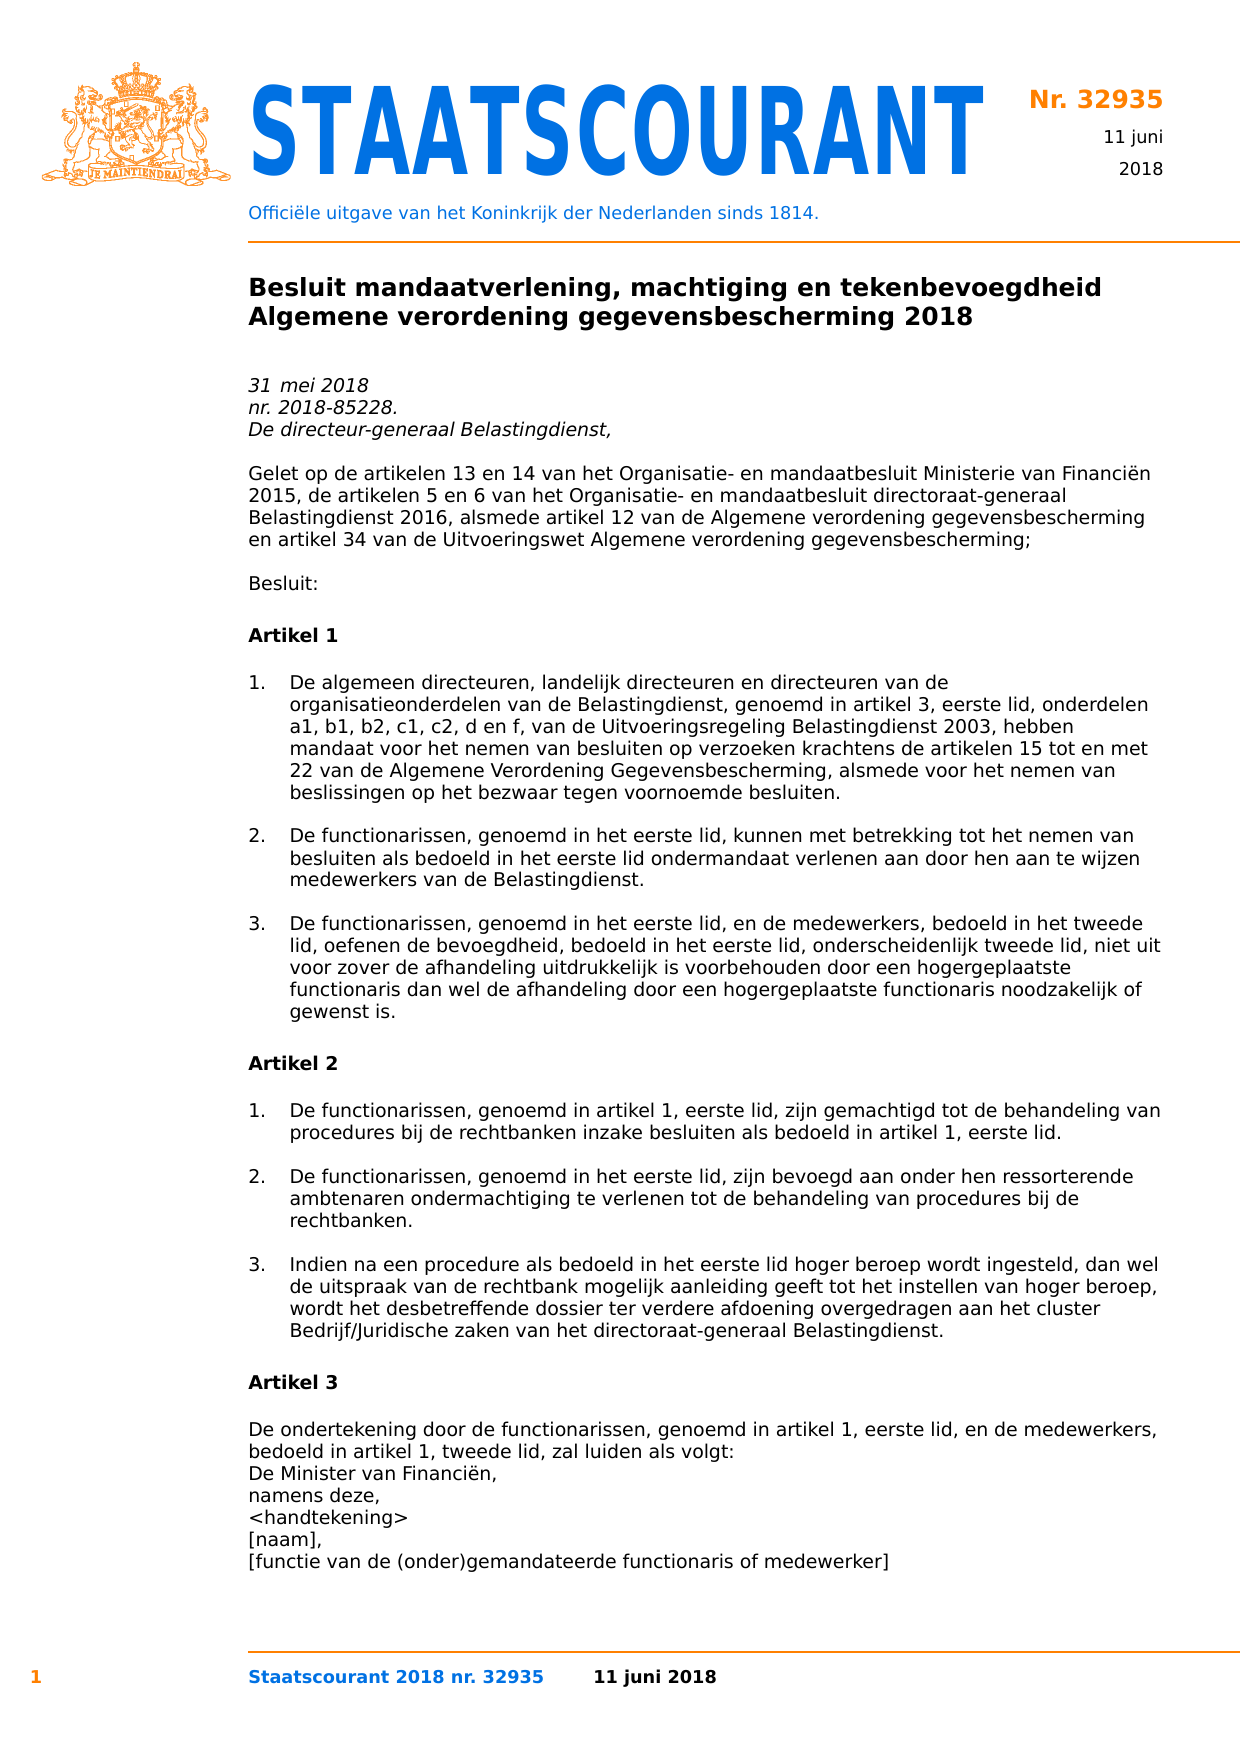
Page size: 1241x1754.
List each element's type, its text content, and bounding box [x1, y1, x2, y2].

text nr. 2018-85228. [248, 397, 1163, 419]
text <handtekening> [248, 1507, 1163, 1528]
text 31 mei 2018 [248, 375, 1163, 397]
table_header [25, 62, 248, 241]
text [functie van de (onder)gemandateerde functionaris of medewerker] [248, 1551, 1163, 1572]
text De directeur-generaal Belastingdienst, [248, 419, 1163, 441]
text Besluit: [248, 573, 1163, 595]
table_cell 11 juni [998, 121, 1240, 153]
text 1. De functionarissen, genoemd in artikel 1, eerste lid, zijn gemachtigd tot de behandeling van procedures bij de rechtbanken inzake besluiten als bedoeld in artikel 1, eerste lid. [248, 1100, 1163, 1144]
text 2. De functionarissen, genoemd in het eerste lid, zijn bevoegd aan onder hen ressorterende ambtenaren ondermachtiging te verlenen tot de behandeling van procedures bij de rechtbanken. [248, 1166, 1163, 1232]
text De Minister van Financiën, [248, 1463, 1163, 1484]
text namens deze, [248, 1484, 1163, 1507]
table_header STAATSCOURANT [248, 62, 998, 203]
subtitle Artikel 1 [248, 625, 1163, 647]
table_cell Officiële uitgave van het Koninkrijk der Nederlanden sinds 1814. [248, 203, 1240, 241]
table_header Nr. 32935 [998, 62, 1240, 121]
text 2. De functionarissen, genoemd in het eerste lid, kunnen met betrekking tot het nemen van besluiten als bedoeld in het eerste lid ondermandaat verlenen aan door hen aan te wijzen medewerkers van de Belastingdienst. [248, 825, 1163, 891]
text 3. De functionarissen, genoemd in het eerste lid, en de medewerkers, bedoeld in het tweede lid, oefenen de bevoegdheid, bedoeld in het eerste lid, onderscheidenlijk tweede lid, niet uit voor zover de afhandeling uitdrukkelijk is voorbehouden door een hogergeplaatste functionaris dan wel de afhandeling door een hogergeplaatste functionaris noodzakelijk of gewenst is. [248, 913, 1163, 1023]
text Gelet op de artikelen 13 en 14 van het Organisatie- en mandaatbesluit Ministerie van Financiën 2015, de artikelen 5 en 6 van het Organisatie- en mandaatbesluit directoraat-generaal Belastingdienst 2016, alsmede artikel 12 van de Algemene verordening gegevensbescherming en artikel 34 van de Uitvoeringswet Algemene verordening gegevensbescherming; [248, 463, 1163, 551]
text 3. Indien na een procedure als bedoeld in het eerste lid hoger beroep wordt ingesteld, dan wel de uitspraak van de rechtbank mogelijk aanleiding geeft tot het instellen van hoger beroep, wordt het desbetreffende dossier ter verdere afdoening overgedragen aan het cluster Bedrijf/Juridische zaken van het directoraat-generaal Belastingdienst. [248, 1254, 1163, 1342]
text [naam], [248, 1528, 1163, 1551]
subtitle Besluit mandaatverlening, machtiging en tekenbevoegdheid Algemene verordening gegevensbescherming 2018 [248, 273, 1163, 331]
subtitle Artikel 3 [248, 1372, 1163, 1394]
text 1. De algemeen directeuren, landelijk directeuren en directeuren van de organisatieonderdelen van de Belastingdienst, genoemd in artikel 3, eerste lid, onderdelen a1, b1, b2, c1, c2, d en f, van de Uitvoeringsregeling Belastingdienst 2003, hebben mandaat voor het nemen van besluiten op verzoeken krachtens de artikelen 15 tot en met 22 van de Algemene Verordening Gegevensbescherming, alsmede voor het nemen van beslissingen op het bezwaar tegen voornoemde besluiten. [248, 672, 1163, 803]
picture [41, 62, 231, 186]
subtitle Artikel 2 [248, 1053, 1163, 1075]
text De ondertekening door de functionarissen, genoemd in artikel 1, eerste lid, en de medewerkers, bedoeld in artikel 1, tweede lid, zal luiden als volgt: [248, 1419, 1163, 1463]
table_cell 2018 [998, 153, 1240, 203]
